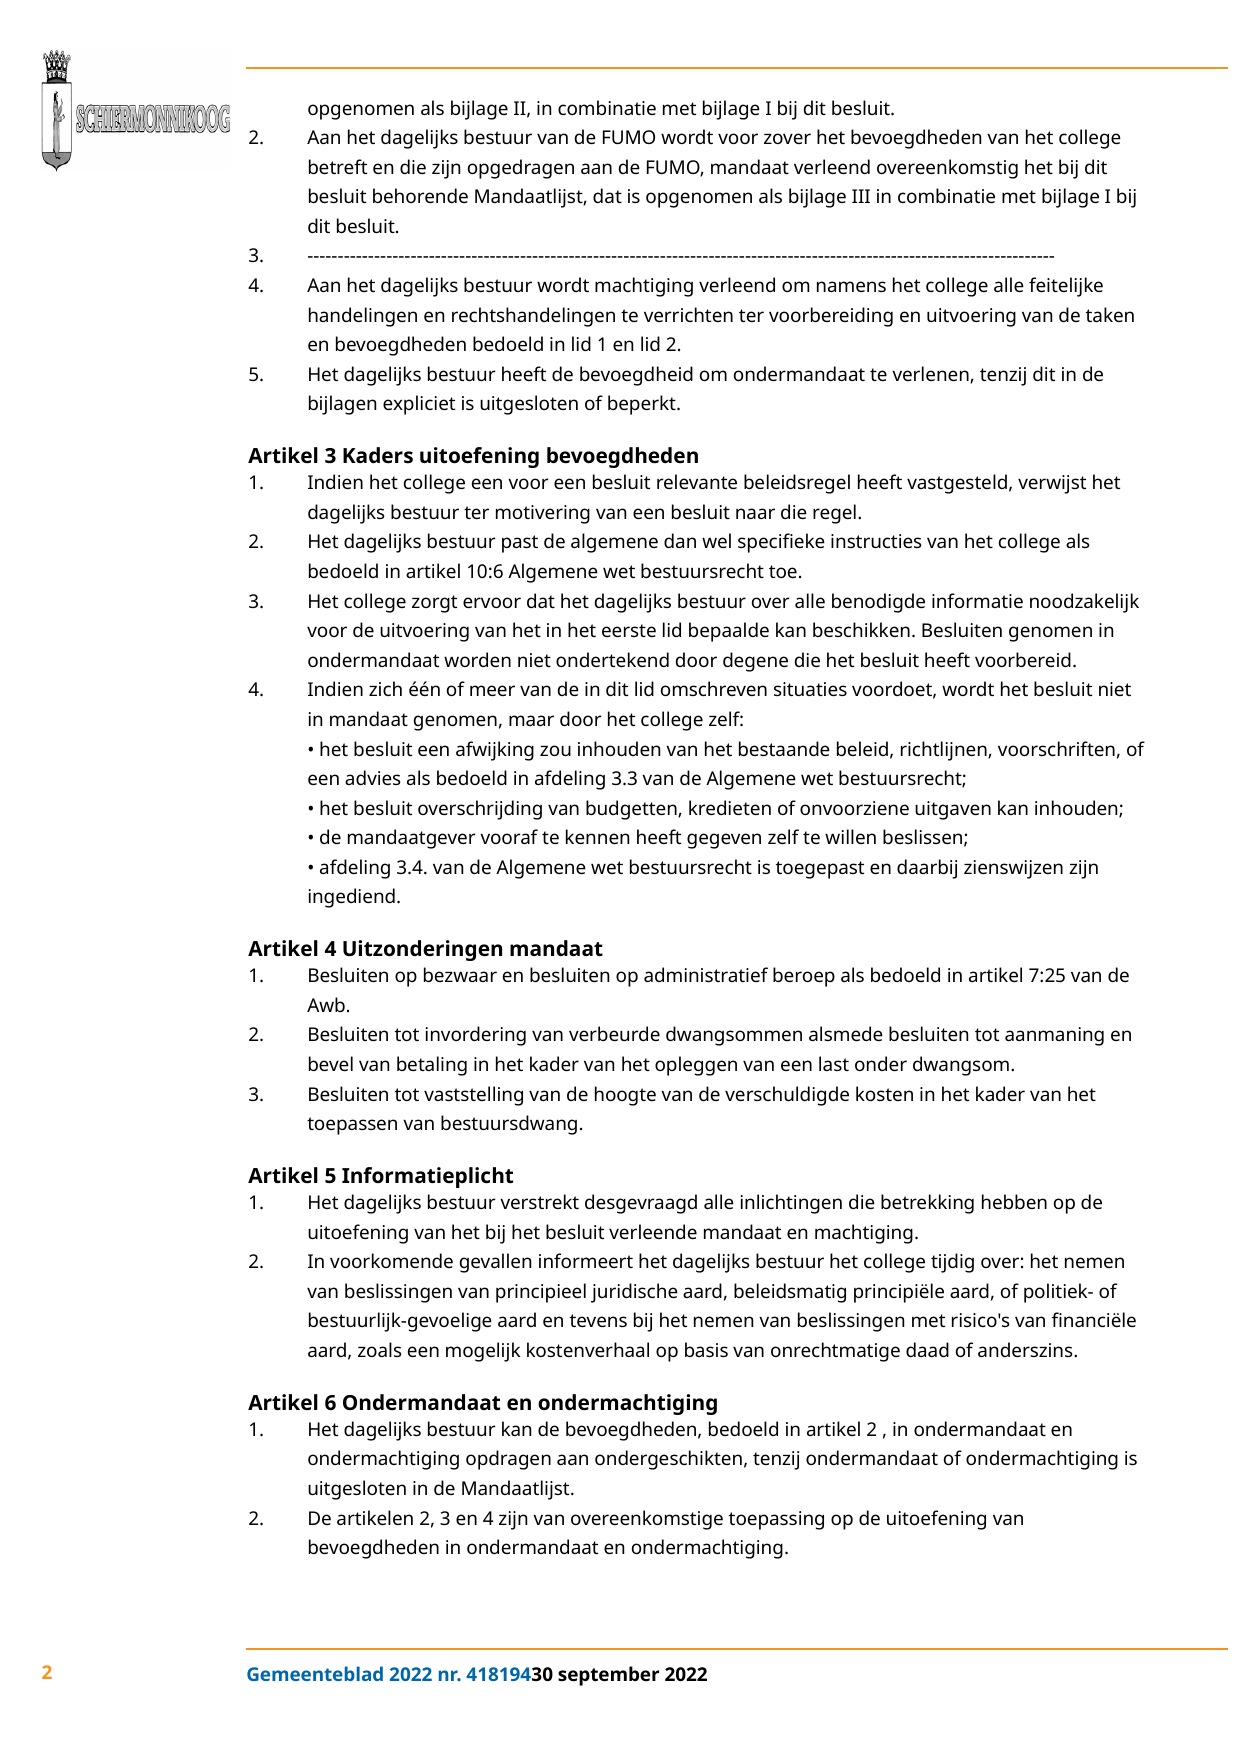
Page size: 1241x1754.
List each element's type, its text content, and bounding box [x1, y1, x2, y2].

list Het dagelijks bestuur past de algemene dan wel specifieke instructies van het college als bedoeld in artikel 10:6 Algemene wet bestuursrecht toe. [248, 529, 1152, 584]
list --------------------------------------------------------------------------------------------------------------------------- [248, 243, 1152, 268]
text Artikel 5 Informatieplicht [248, 1161, 1152, 1189]
list opgenomen als bijlage II, in combinatie met bijlage I bij dit besluit. [248, 95, 1152, 121]
list Het college zorgt ervoor dat het dagelijks bestuur over alle benodigde informatie noodzakelijk voor de uitvoering van het in het eerste lid bepaalde kan beschikken. Besluiten genomen in ondermandaat worden niet ondertekend door degene die het besluit heeft voorbereid. [248, 588, 1152, 673]
list De artikelen 2, 3 en 4 zijn van overeenkomstige toepassing op de uitoefening van bevoegdheden in ondermandaat en ondermachtiging. [248, 1505, 1152, 1560]
list • afdeling 3.4. van de Algemene wet bestuursrecht is toegepast en daarbij zienswijzen zijn ingediend. [248, 854, 1152, 909]
list Het dagelijks bestuur verstrekt desgevraagd alle inlichtingen die betrekking hebben op de uitoefening van het bij het besluit verleende mandaat en machtiging. [248, 1189, 1152, 1244]
text Artikel 6 Ondermandaat en ondermachtiging [248, 1388, 1152, 1416]
list Het dagelijks bestuur kan de bevoegdheden, bedoeld in artikel 2 , in ondermandaat en ondermachtiging opdragen aan ondergeschikten, tenzij ondermandaat of ondermachtiging is uitgesloten in de Mandaatlijst. [248, 1416, 1152, 1501]
list • het besluit overschrijding van budgetten, kredieten of onvoorziene uitgaven kan inhouden; [248, 795, 1152, 821]
list Indien zich één of meer van de in dit lid omschreven situaties voordoet, wordt het besluit niet in mandaat genomen, maar door het college zelf: [248, 677, 1152, 732]
list Besluiten op bezwaar en besluiten op administratief beroep als bedoeld in artikel 7:25 van de Awb. [248, 962, 1152, 1018]
list Aan het dagelijks bestuur wordt machtiging verleend om namens het college alle feitelijke handelingen en rechtshandelingen te verrichten ter voorbereiding en uitvoering van de taken en bevoegdheden bedoeld in lid 1 en lid 2. [248, 272, 1152, 357]
list Het dagelijks bestuur heeft de bevoegdheid om ondermandaat te verlenen, tenzij dit in de bijlagen expliciet is uitgesloten of beperkt. [248, 361, 1152, 416]
list Aan het dagelijks bestuur van de FUMO wordt voor zover het bevoegdheden van het college betreft en die zijn opgedragen aan de FUMO, mandaat verleend overeenkomstig het bij dit besluit behorende Mandaatlijst, dat is opgenomen als bijlage III in combinatie met bijlage I bij dit besluit. [248, 124, 1152, 239]
list • het besluit een afwijking zou inhouden van het bestaande beleid, richtlijnen, voorschriften, of een advies als bedoeld in afdeling 3.3 van de Algemene wet bestuursrecht; [248, 736, 1152, 791]
list • de mandaatgever vooraf te kennen heeft gegeven zelf te willen beslissen; [248, 824, 1152, 850]
list Besluiten tot vaststelling van de hoogte van de verschuldigde kosten in het kader van het toepassen van bestuursdwang. [248, 1081, 1152, 1136]
list Besluiten tot invordering van verbeurde dwangsommen alsmede besluiten tot aanmaning en bevel van betaling in het kader van het opleggen van een last onder dwangsom. [248, 1022, 1152, 1077]
text Artikel 3 Kaders uitoefening bevoegdheden [248, 441, 1152, 469]
list In voorkomende gevallen informeert het dagelijks bestuur het college tijdig over: het nemen van beslissingen van principieel juridische aard, beleidsmatig principiële aard, of politiek- of bestuurlijk-gevoelige aard en tevens bij het nemen van beslissingen met risico's van financiële aard, zoals een mogelijk kostenverhaal op basis van onrechtmatige daad of anderszins. [248, 1248, 1152, 1363]
list Indien het college een voor een besluit relevante beleidsregel heeft vastgesteld, verwijst het dagelijks bestuur ter motivering van een besluit naar die regel. [248, 469, 1152, 525]
picture [41, 47, 231, 172]
text Artikel 4 Uitzonderingen mandaat [248, 934, 1152, 962]
